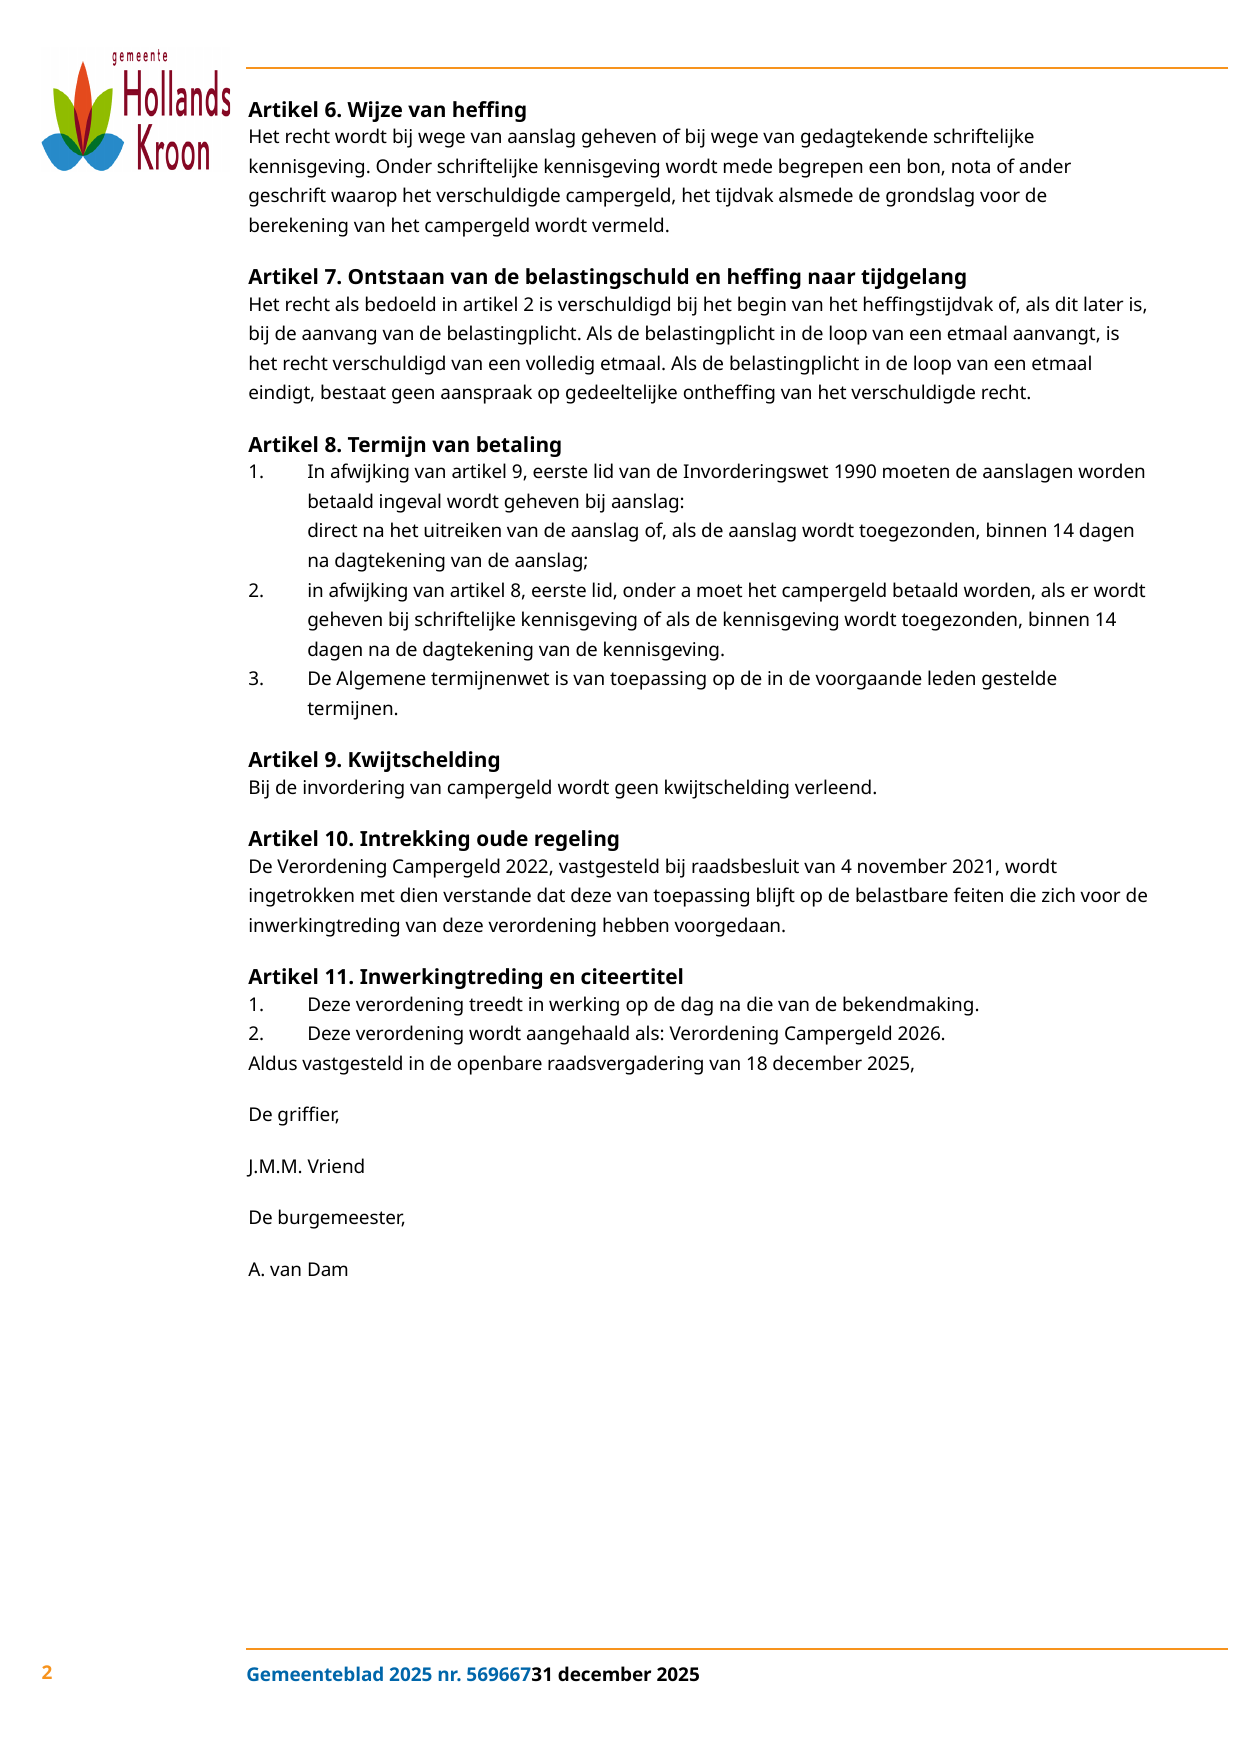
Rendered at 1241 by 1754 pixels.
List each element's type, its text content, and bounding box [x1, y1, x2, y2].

list In afwijking van artikel 9, eerste lid van de Invorderingswet 1990 moeten de aanslagen worden betaald ingeval wordt geheven bij aanslag: [248, 458, 1152, 514]
list Deze verordening treedt in werking op de dag na die van de bekendmaking. [248, 991, 1152, 1017]
text Artikel 6. Wijze van heffing [248, 95, 1152, 123]
text Artikel 8. Termijn van betaling [248, 430, 1152, 458]
list direct na het uitreiken van de aanslag of, als de aanslag wordt toegezonden, binnen 14 dagen na dagtekening van de aanslag; [248, 518, 1152, 573]
text A. van Dam [248, 1256, 1152, 1282]
text Artikel 11. Inwerkingtreding en citeertitel [248, 962, 1152, 991]
text De Verordening Campergeld 2022, vastgesteld bij raadsbesluit van 4 november 2021, wordt ingetrokken met dien verstande dat deze van toepassing blijft op de belastbare feiten die zich voor de inwerkingtreding van deze verordening hebben voorgedaan. [248, 853, 1152, 938]
text Bij de invordering van campergeld wordt geen kwijtschelding verleend. [248, 774, 1152, 800]
text J.M.M. Vriend [248, 1153, 1152, 1179]
list Deze verordening wordt aangehaald als: Verordening Campergeld 2026. [248, 1020, 1152, 1046]
list in afwijking van artikel 8, eerste lid, onder a moet het campergeld betaald worden, als er wordt geheven bij schriftelijke kennisgeving of als de kennisgeving wordt toegezonden, binnen 14 dagen na de dagtekening van de kennisgeving. [248, 577, 1152, 662]
text Aldus vastgesteld in de openbare raadsvergadering van 18 december 2025, [248, 1050, 1152, 1076]
text De griffier, [248, 1101, 1152, 1127]
text De burgemeester, [248, 1204, 1152, 1230]
text Het recht als bedoeld in artikel 2 is verschuldigd bij het begin van het heffingstijdvak of, als dit later is, bij de aanvang van de belastingplicht. Als de belastingplicht in de loop van een etmaal aanvangt, is het recht verschuldigd van een volledig etmaal. Als de belastingplicht in de loop van een etmaal eindigt, bestaat geen aanspraak op gedeeltelijke ontheffing van het verschuldigde recht. [248, 291, 1152, 405]
picture [41, 47, 231, 172]
list De Algemene termijnenwet is van toepassing op de in de voorgaande leden gestelde termijnen. [248, 666, 1152, 721]
text Het recht wordt bij wege van aanslag geheven of bij wege van gedagtekende schriftelijke kennisgeving. Onder schriftelijke kennisgeving wordt mede begrepen een bon, nota of ander geschrift waarop het verschuldigde campergeld, het tijdvak alsmede de grondslag voor de berekening van het campergeld wordt vermeld. [248, 123, 1152, 238]
text Artikel 7. Ontstaan van de belastingschuld en heffing naar tijdgelang [248, 262, 1152, 291]
text Artikel 10. Intrekking oude regeling [248, 824, 1152, 853]
text Artikel 9. Kwijtschelding [248, 746, 1152, 774]
